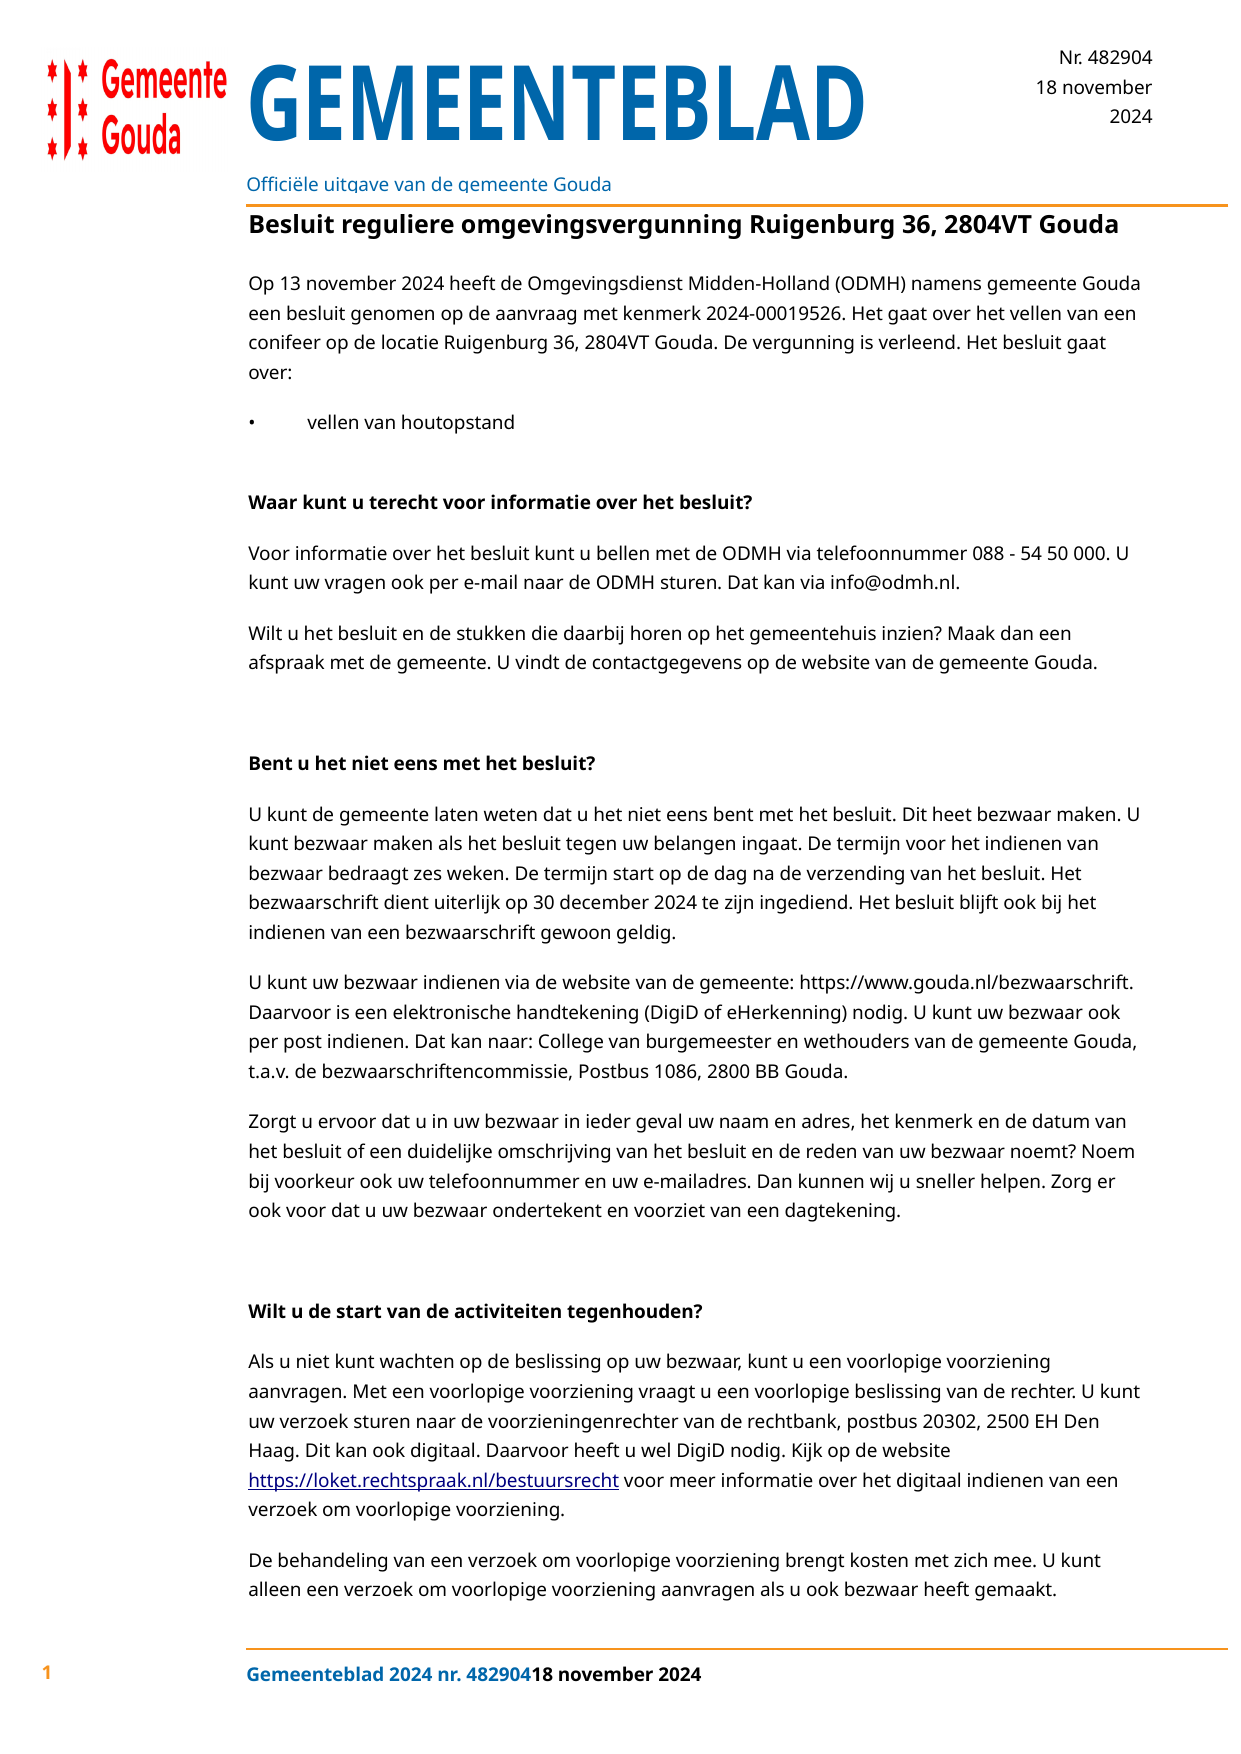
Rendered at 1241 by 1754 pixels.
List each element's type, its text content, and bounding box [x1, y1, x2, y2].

text Bent u het niet eens met het besluit? [248, 750, 1152, 776]
text Op 13 november 2024 heeft de Omgevingsdienst Midden-Holland (ODMH) namens gemeente Gouda een besluit genomen op de aanvraag met kenmerk 2024-00019526. Het gaat over het vellen van een conifeer op de locatie Ruigenburg 36, 2804VT Gouda. De vergunning is verleend. Het besluit gaat over: [248, 270, 1152, 385]
text U kunt de gemeente laten weten dat u het niet eens bent met het besluit. Dit heet bezwaar maken. U kunt bezwaar maken als het besluit tegen uw belangen ingaat. De termijn voor het indienen van bezwaar bedraagt zes weken. De termijn start op de dag na de verzending van het besluit. Het bezwaarschrift dient uiterlijk op 30 december 2024 te zijn ingediend. Het besluit blijft ook bij het indienen van een bezwaarschrift gewoon geldig. [248, 801, 1152, 945]
text Voor informatie over het besluit kunt u bellen met de ODMH via telefoonnummer 088 - 54 50 000. U kunt uw vragen ook per e-mail naar de ODMH sturen. Dat kan via info@odmh.nl. [248, 540, 1152, 595]
text Waar kunt u terecht voor informatie over het besluit? [248, 489, 1152, 515]
list vellen van houtopstand [248, 409, 1152, 435]
text Wilt u de start van de activiteiten tegenhouden? [248, 1298, 1152, 1324]
text Zorgt u ervoor dat u in uw bezwaar in ieder geval uw naam en adres, het kenmerk en de datum van het besluit of een duidelijke omschrijving van het besluit en de reden van uw bezwaar noemt? Noem bij voorkeur ook uw telefoonnummer en uw e-mailadres. Dan kunnen wij u sneller helpen. Zorg er ook voor dat u uw bezwaar ondertekent en voorziet van een dagtekening. [248, 1109, 1152, 1223]
picture [41, 47, 231, 172]
text Besluit reguliere omgevingsvergunning Ruigenburg 36, 2804VT Gouda [248, 207, 1152, 241]
text Wilt u het besluit en de stukken die daarbij horen op het gemeentehuis inzien? Maak dan een afspraak met de gemeente. U vindt de contactgegevens op de website van de gemeente Gouda. [248, 620, 1152, 675]
text U kunt uw bezwaar indienen via de website van de gemeente: https://www.gouda.nl/bezwaarschrift. Daarvoor is een elektronische handtekening (DigiD of eHerkenning) nodig. U kunt uw bezwaar ook per post indienen. Dat kan naar: College van burgemeester en wethouders van de gemeente Gouda, t.a.v. de bezwaarschriftencommissie, Postbus 1086, 2800 BB Gouda. [248, 969, 1152, 1084]
text De behandeling van een verzoek om voorlopige voorziening brengt kosten met zich mee. U kunt alleen een verzoek om voorlopige voorziening aanvragen als u ook bezwaar heeft gemaakt. [248, 1547, 1152, 1602]
text Als u niet kunt wachten op de beslissing op uw bezwaar, kunt u een voorlopige voorziening aanvragen. Met een voorlopige voorziening vraagt u een voorlopige beslissing van de rechter. U kunt uw verzoek sturen naar de voorzieningenrechter van de rechtbank, postbus 20302, 2500 EH Den Haag. Dit kan ook digitaal. Daarvoor heeft u wel DigiD nodig. Kijk op de website https://loket.rechtspraak.nl/bestuursrecht voor meer informatie over het digitaal indienen van een verzoek om voorlopige voorziening. [248, 1349, 1152, 1522]
